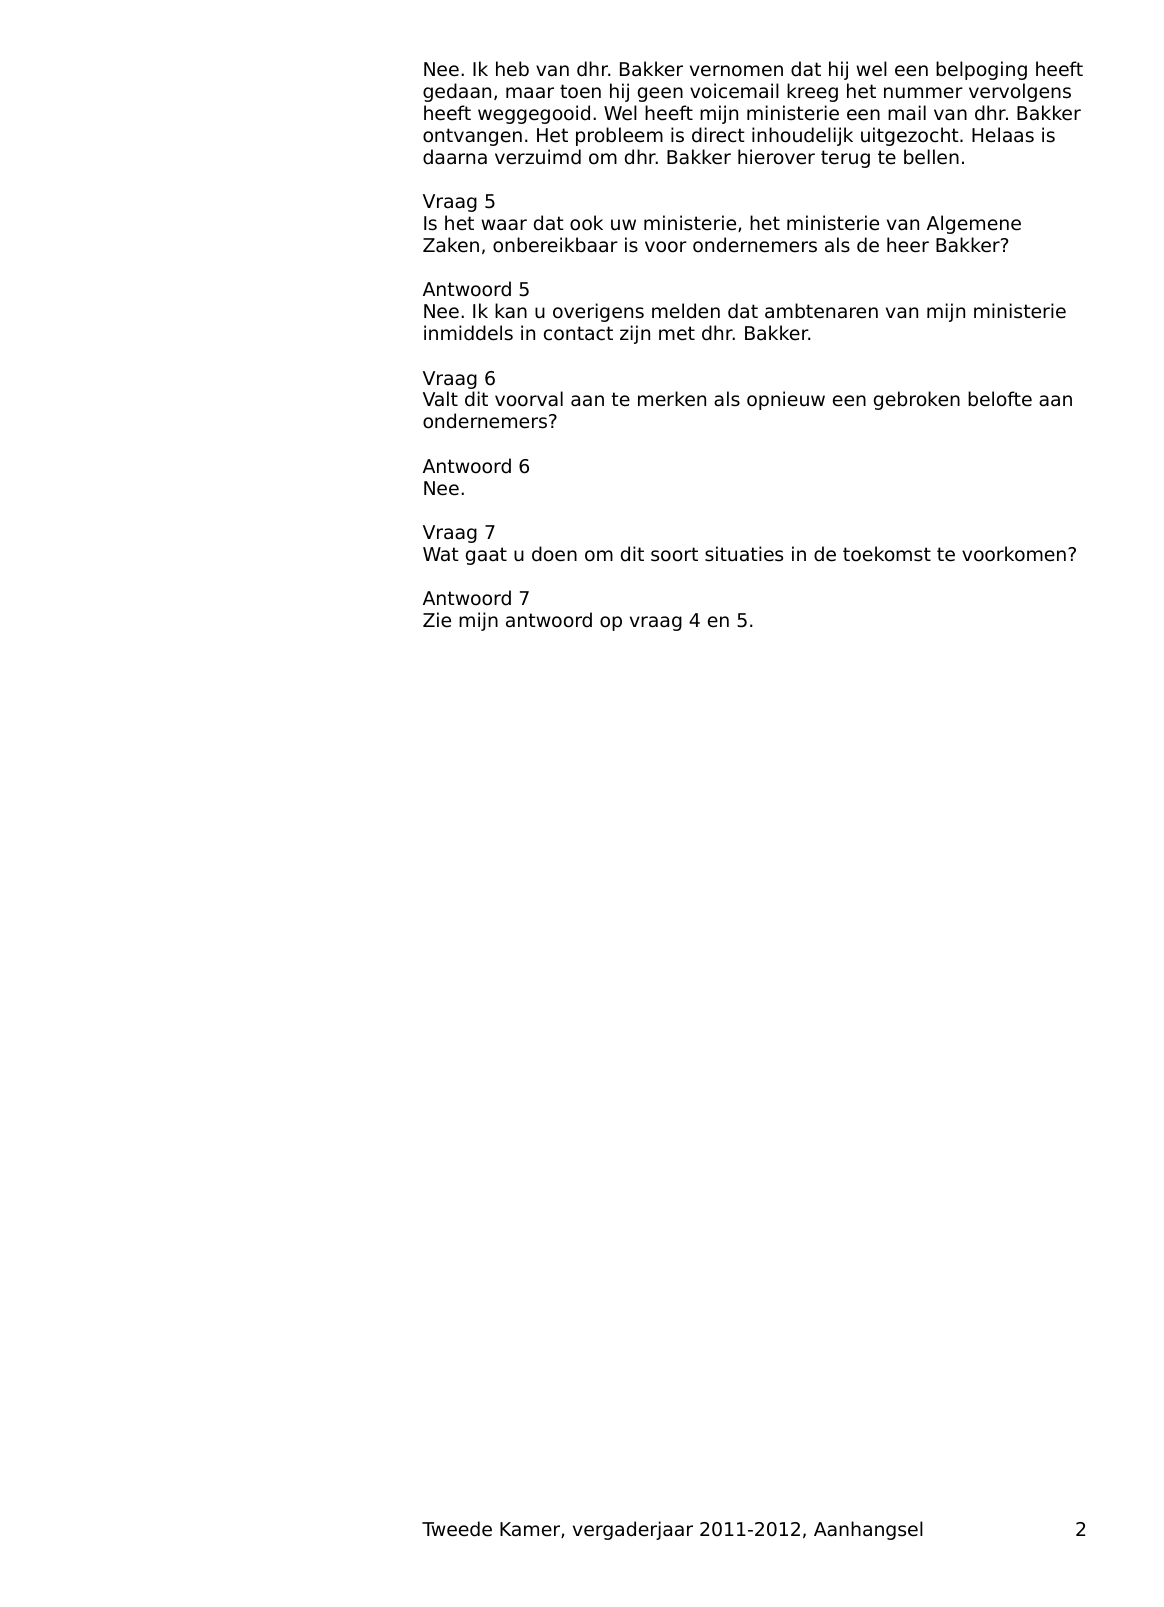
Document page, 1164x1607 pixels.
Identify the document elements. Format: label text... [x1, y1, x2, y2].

text Vraag 5 [422, 191, 1087, 213]
text Antwoord 6 [422, 456, 1087, 477]
text Nee. Ik kan u overigens melden dat ambtenaren van mijn ministerie inmiddels in contact zijn met dhr. Bakker. [422, 301, 1087, 345]
text Nee. Ik heb van dhr. Bakker vernomen dat hij wel een belpoging heeft gedaan, maar toen hij geen voicemail kreeg het nummer vervolgens heeft weggegooid. Wel heeft mijn ministerie een mail van dhr. Bakker ontvangen. Het probleem is direct inhoudelijk uitgezocht. Helaas is daarna verzuimd om dhr. Bakker hierover terug te bellen. [422, 59, 1087, 169]
text Zie mijn antwoord op vraag 4 en 5. [422, 610, 1087, 632]
text Vraag 6 [422, 367, 1087, 389]
text Is het waar dat ook uw ministerie, het ministerie van Algemene Zaken, onbereikbaar is voor ondernemers als de heer Bakker? [422, 213, 1087, 257]
text Valt dit voorval aan te merken als opnieuw een gebroken belofte aan ondernemers? [422, 389, 1087, 433]
text Antwoord 5 [422, 279, 1087, 301]
text Antwoord 7 [422, 588, 1087, 610]
text Vraag 7 [422, 522, 1087, 544]
text Wat gaat u doen om dit soort situaties in de toekomst te voorkomen? [422, 544, 1087, 566]
text Nee. [422, 477, 1087, 499]
